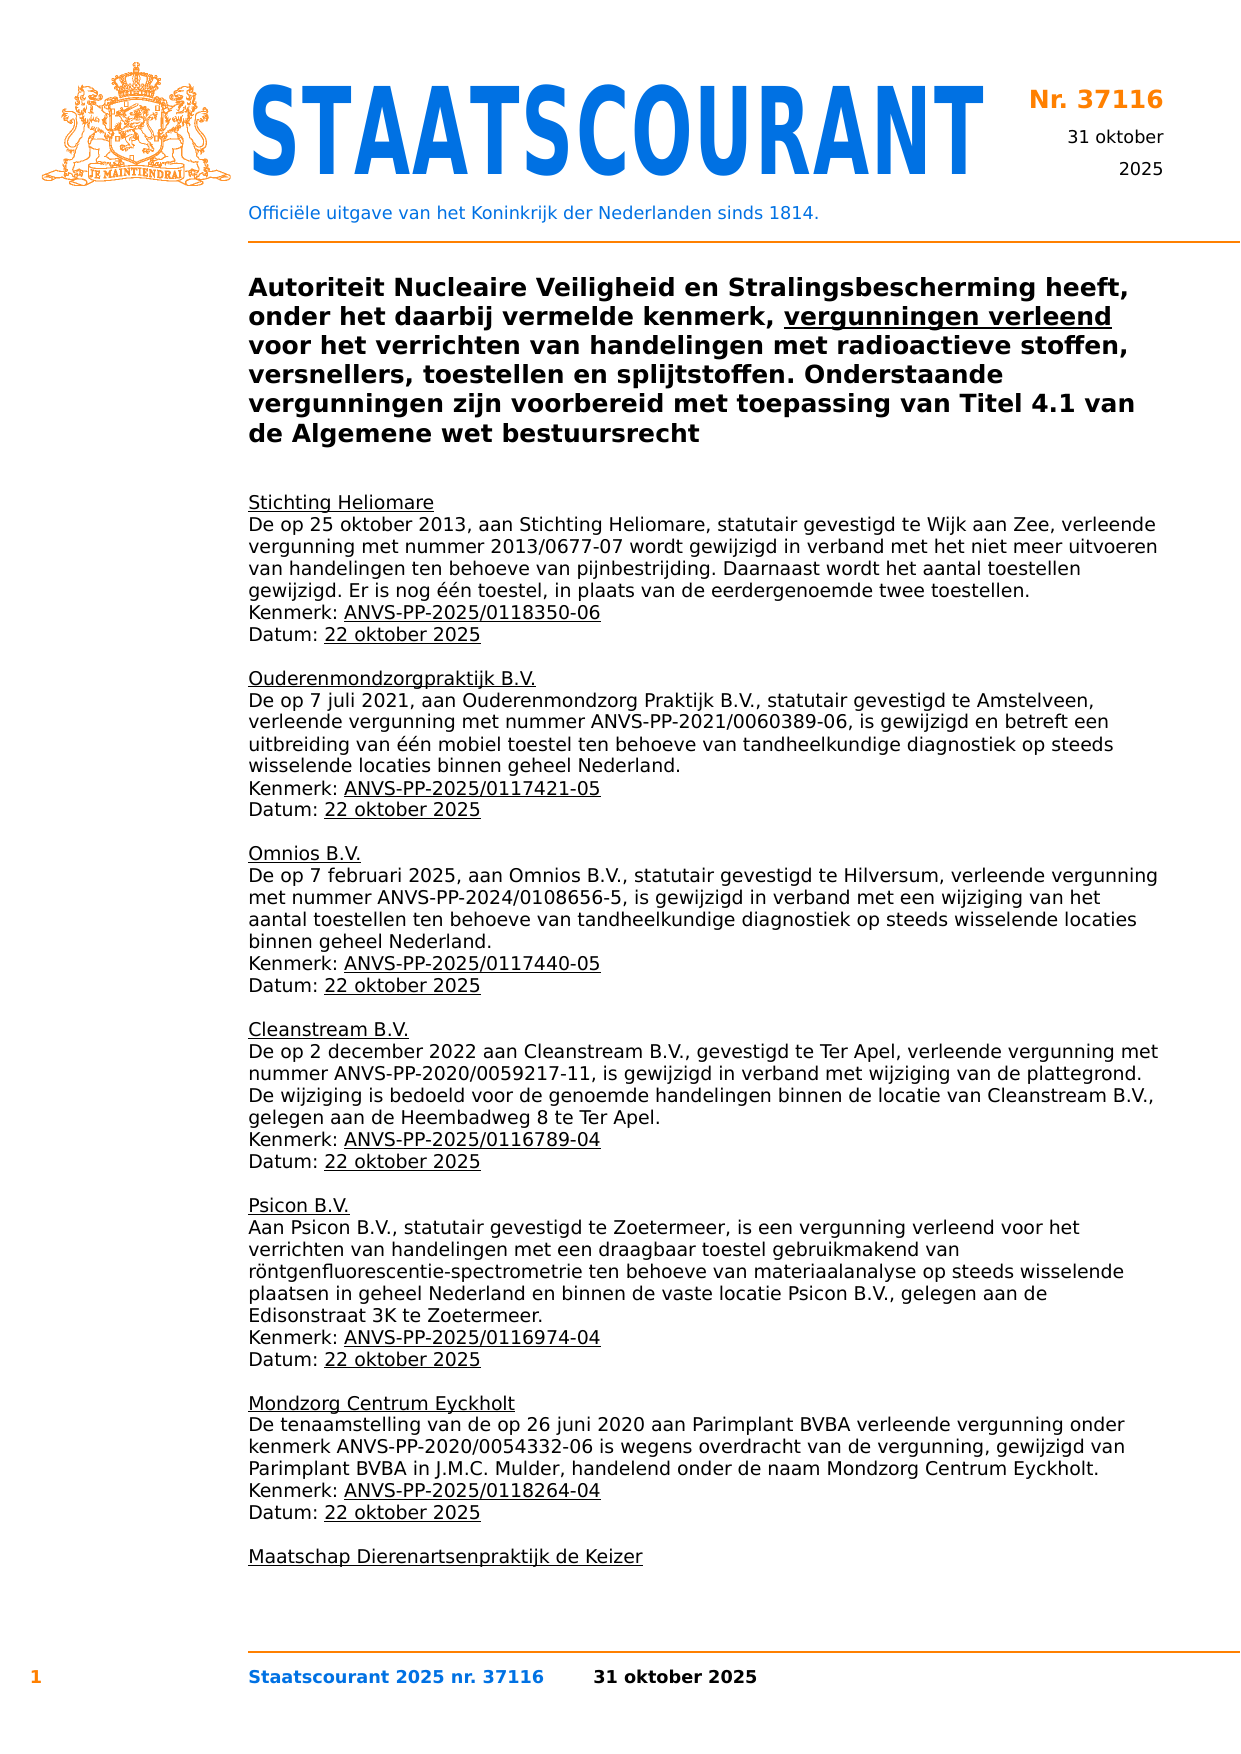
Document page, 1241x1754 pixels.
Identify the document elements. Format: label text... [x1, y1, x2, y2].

text Mondzorg Centrum Eyckholt [248, 1392, 1163, 1414]
subtitle Autoriteit Nucleaire Veiligheid en Stralingsbescherming heeft, onder het daarbij vermelde kenmerk, vergunningen verleend voor het verrichten van handelingen met radioactieve stoffen, versnellers, toestellen en splijtstoffen. Onderstaande vergunningen zijn voorbereid met toepassing van Titel 4.1 van de Algemene wet bestuursrecht [248, 273, 1163, 448]
table_header Nr. 37116 [998, 62, 1240, 121]
table_header STAATSCOURANT [248, 62, 998, 203]
text De op 7 februari 2025, aan Omnios B.V., statutair gevestigd te Hilversum, verleende vergunning met nummer ANVS-PP-2024/0108656-5, is gewijzigd in verband met een wijziging van het aantal toestellen ten behoeve van tandheelkundige diagnostiek op steeds wisselende locaties binnen geheel Nederland. [248, 865, 1163, 953]
text Datum: 22 oktober 2025 [248, 799, 1163, 821]
text Datum: 22 oktober 2025 [248, 1348, 1163, 1371]
text Cleanstream B.V. [248, 1019, 1163, 1041]
text De op 7 juli 2021, aan Ouderenmondzorg Praktijk B.V., statutair gevestigd te Amstelveen, verleende vergunning met nummer ANVS-PP-2021/0060389-06, is gewijzigd en betreft een uitbreiding van één mobiel toestel ten behoeve van tandheelkundige diagnostiek op steeds wisselende locaties binnen geheel Nederland. [248, 689, 1163, 777]
text Datum: 22 oktober 2025 [248, 1502, 1163, 1524]
text Omnios B.V. [248, 843, 1163, 865]
text Stichting Heliomare [248, 492, 1163, 514]
table_cell 31 oktober [998, 121, 1240, 153]
text Datum: 22 oktober 2025 [248, 975, 1163, 997]
text De op 25 oktober 2013, aan Stichting Heliomare, statutair gevestigd te Wijk aan Zee, verleende vergunning met nummer 2013/0677-07 wordt gewijzigd in verband met het niet meer uitvoeren van handelingen ten behoeve van pijnbestrijding. Daarnaast wordt het aantal toestellen gewijzigd. Er is nog één toestel, in plaats van de eerdergenoemde twee toestellen. [248, 514, 1163, 602]
text Kenmerk: ANVS-PP-2025/0118264-04 [248, 1480, 1163, 1502]
text Kenmerk: ANVS-PP-2025/0117421-05 [248, 777, 1163, 799]
text Kenmerk: ANVS-PP-2025/0116789-04 [248, 1129, 1163, 1151]
text Datum: 22 oktober 2025 [248, 624, 1163, 646]
text Kenmerk: ANVS-PP-2025/0118350-06 [248, 602, 1163, 624]
text Kenmerk: ANVS-PP-2025/0116974-04 [248, 1327, 1163, 1348]
text Ouderenmondzorgpraktijk B.V. [248, 667, 1163, 689]
text Psicon B.V. [248, 1195, 1163, 1217]
table_cell Officiële uitgave van het Koninkrijk der Nederlanden sinds 1814. [248, 203, 1240, 241]
text Datum: 22 oktober 2025 [248, 1151, 1163, 1173]
text De tenaamstelling van de op 26 juni 2020 aan Parimplant BVBA verleende vergunning onder kenmerk ANVS-PP-2020/0054332-06 is wegens overdracht van de vergunning, gewijzigd van Parimplant BVBA in J.M.C. Mulder, handelend onder de naam Mondzorg Centrum Eyckholt. [248, 1414, 1163, 1480]
table_cell 2025 [998, 153, 1240, 203]
picture [41, 62, 231, 186]
text Maatschap Dierenartsenpraktijk de Keizer [248, 1546, 1163, 1568]
text De op 2 december 2022 aan Cleanstream B.V., gevestigd te Ter Apel, verleende vergunning met nummer ANVS-PP-2020/0059217-11, is gewijzigd in verband met wijziging van de plattegrond. [248, 1041, 1163, 1085]
text De wijziging is bedoeld voor de genoemde handelingen binnen de locatie van Cleanstream B.V., gelegen aan de Heembadweg 8 te Ter Apel. [248, 1085, 1163, 1129]
table_header [25, 62, 248, 241]
text Aan Psicon B.V., statutair gevestigd te Zoetermeer, is een vergunning verleend voor het verrichten van handelingen met een draagbaar toestel gebruikmakend van röntgenfluorescentie-spectrometrie ten behoeve van materiaalanalyse op steeds wisselende plaatsen in geheel Nederland en binnen de vaste locatie Psicon B.V., gelegen aan de Edisonstraat 3K te Zoetermeer. [248, 1217, 1163, 1327]
text Kenmerk: ANVS-PP-2025/0117440-05 [248, 953, 1163, 975]
